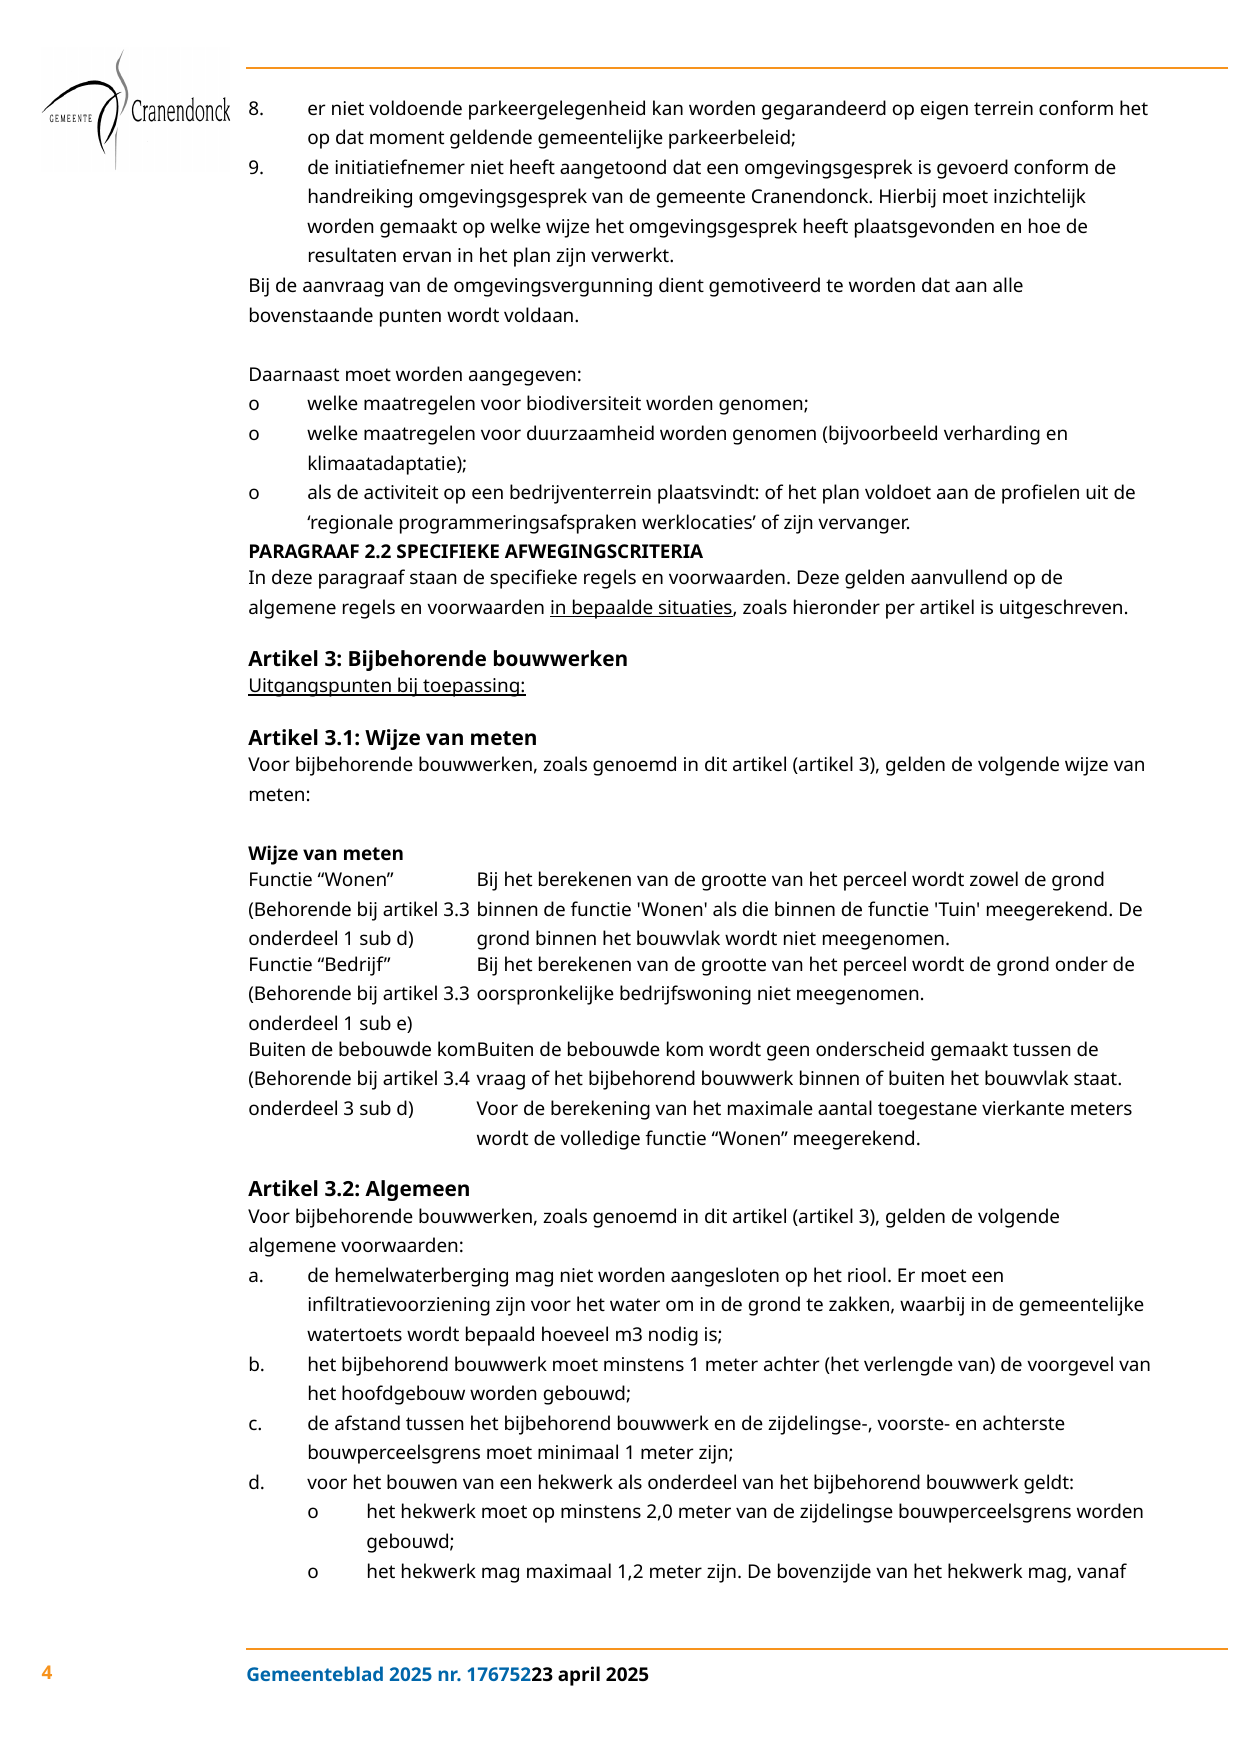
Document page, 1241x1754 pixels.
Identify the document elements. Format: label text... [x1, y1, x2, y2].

list het hekwerk mag maximaal 1,2 meter zijn. De bovenzijde van het hekwerk mag, vanaf [307, 1558, 1152, 1584]
table_cell Bij het berekenen van de grootte van het perceel wordt zowel de grond binnen de functie 'Wonen' als die binnen de functie 'Tuin' meegerekend. De grond binnen het bouwvlak wordt niet meegenomen. [476, 866, 1152, 951]
list de hemelwaterberging mag niet worden aangesloten op het riool. Er moet een infiltratievoorziening zijn voor het water om in de grond te zakken, waarbij in de gemeentelijke watertoets wordt bepaald hoeveel m3 nodig is; [248, 1262, 1152, 1347]
list als de activiteit op een bedrijventerrein plaatsvindt: of het plan voldoet aan de profielen uit de ‘regionale programmeringsafspraken werklocaties’ of zijn vervanger. [248, 479, 1152, 535]
text Voor bijbehorende bouwwerken, zoals genoemd in dit artikel (artikel 3), gelden de volgende wijze van meten: [248, 752, 1152, 807]
text Artikel 3.1: Wijze van meten [248, 723, 1152, 752]
table_header Wijze van meten [248, 840, 1152, 866]
table_cell Functie “Bedrijf” (Behorende bij artikel 3.3 onderdeel 1 sub e) [248, 951, 476, 1036]
list voor het bouwen van een hekwerk als onderdeel van het bijbehorend bouwwerk geldt: [248, 1469, 1152, 1495]
list welke maatregelen voor biodiversiteit worden genomen; [248, 391, 1152, 416]
table_cell Buiten de bebouwde kom (Behorende bij artikel 3.4 onderdeel 3 sub d) [248, 1036, 476, 1150]
table_cell Buiten de bebouwde kom wordt geen onderscheid gemaakt tussen de vraag of het bijbehorend bouwwerk binnen of buiten het bouwvlak staat. Voor de berekening van het maximale aantal toegestane vierkante meters wordt de volledige functie “Wonen” meegerekend. [476, 1036, 1152, 1150]
table_cell Functie “Wonen” (Behorende bij artikel 3.3 onderdeel 1 sub d) [248, 866, 476, 951]
table_cell Bij het berekenen van de grootte van het perceel wordt de grond onder de oorspronkelijke bedrijfswoning niet meegenomen. [476, 951, 1152, 1036]
list het bijbehorend bouwwerk moet minstens 1 meter achter (het verlengde van) de voorgevel van het hoofdgebouw worden gebouwd; [248, 1351, 1152, 1406]
list welke maatregelen voor duurzaamheid worden genomen (bijvoorbeeld verharding en klimaatadaptatie); [248, 420, 1152, 476]
text Voor bijbehorende bouwwerken, zoals genoemd in dit artikel (artikel 3), gelden de volgende algemene voorwaarden: [248, 1203, 1152, 1258]
list de afstand tussen het bijbehorend bouwwerk en de zijdelingse-, voorste- en achterste bouwperceelsgrens moet minimaal 1 meter zijn; [248, 1410, 1152, 1465]
text PARAGRAAF 2.2 SPECIFIEKE AFWEGINGSCRITERIA [248, 538, 1152, 564]
list de initiatiefnemer niet heeft aangetoond dat een omgevingsgesprek is gevoerd conform de handreiking omgevingsgesprek van de gemeente Cranendonck. Hierbij moet inzichtelijk worden gemaakt op welke wijze het omgevingsgesprek heeft plaatsgevonden en hoe de resultaten ervan in het plan zijn verwerkt. [248, 154, 1152, 268]
text In deze paragraaf staan de specifieke regels en voorwaarden. Deze gelden aanvullend op de algemene regels en voorwaarden in bepaalde situaties, zoals hieronder per artikel is uitgeschreven. [248, 564, 1152, 619]
list er niet voldoende parkeergelegenheid kan worden gegarandeerd op eigen terrein conform het op dat moment geldende gemeentelijke parkeerbeleid; [248, 95, 1152, 150]
picture [41, 47, 231, 172]
text Artikel 3.2: Algemeen [248, 1174, 1152, 1203]
list het hekwerk moet op minstens 2,0 meter van de zijdelingse bouwperceelsgrens worden gebouwd; [307, 1499, 1152, 1554]
text Artikel 3: Bijbehorende bouwwerken [248, 644, 1152, 673]
text Bij de aanvraag van de omgevingsvergunning dient gemotiveerd te worden dat aan alle bovenstaande punten wordt voldaan. [248, 272, 1152, 328]
text Daarnaast moet worden aangegeven: [248, 361, 1152, 387]
text Uitgangspunten bij toepassing: [248, 673, 1152, 698]
